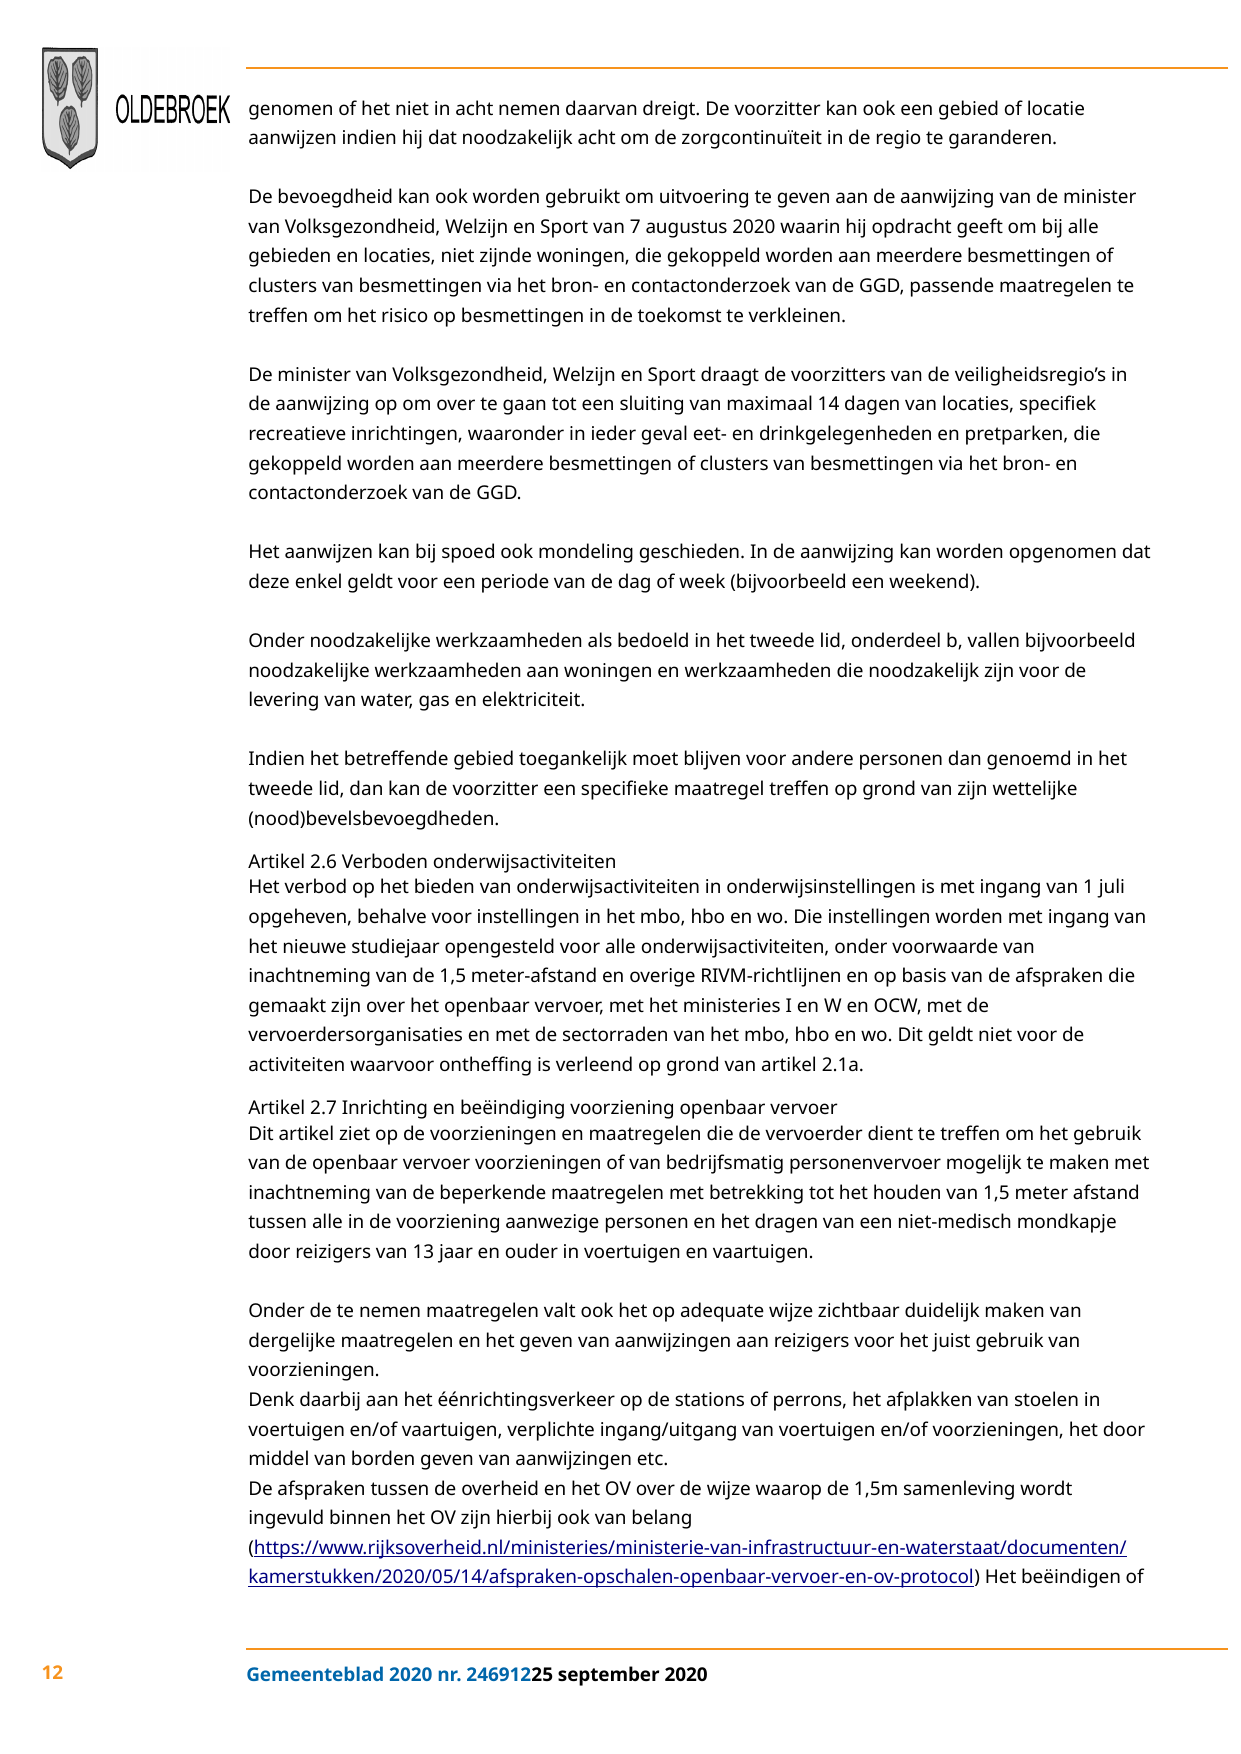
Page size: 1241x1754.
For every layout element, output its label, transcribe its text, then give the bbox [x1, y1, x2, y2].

text Artikel 2.7 Inrichting en beëindiging voorziening openbaar vervoer [248, 1094, 1152, 1120]
picture [41, 47, 231, 172]
text De minister van Volksgezondheid, Welzijn en Sport draagt de voorzitters van de veiligheidsregio’s in de aanwijzing op om over te gaan tot een sluiting van maximaal 14 dagen van locaties, specifiek recreatieve inrichtingen, waaronder in ieder geval eet- en drinkgelegenheden en pretparken, die gekoppeld worden aan meerdere besmettingen of clusters van besmettingen via het bron- en contactonderzoek van de GGD. [248, 361, 1152, 505]
text De afspraken tussen de overheid en het OV over de wijze waarop de 1,5m samenleving wordt ingevuld binnen het OV zijn hierbij ook van belang (https://www.rijksoverheid.nl/ministeries/ministerie-van-infrastructuur-en-waterstaat/documenten/kamerstukken/2020/05/14/afspraken-opschalen-openbaar-vervoer-en-ov-protocol) Het beëindigen of [248, 1475, 1152, 1589]
text Denk daarbij aan het éénrichtingsverkeer op de stations of perrons, het afplakken van stoelen in voertuigen en/of vaartuigen, verplichte ingang/uitgang van voertuigen en/of voorzieningen, het door middel van borden geven van aanwijzingen etc. [248, 1386, 1152, 1471]
text Onder de te nemen maatregelen valt ook het op adequate wijze zichtbaar duidelijk maken van dergelijke maatregelen en het geven van aanwijzingen aan reizigers voor het juist gebruik van voorzieningen. [248, 1297, 1152, 1382]
text Indien het betreffende gebied toegankelijk moet blijven voor andere personen dan genoemd in het tweede lid, dan kan de voorzitter een specifieke maatregel treffen op grond van zijn wettelijke (nood)bevelsbevoegdheden. [248, 746, 1152, 831]
text genomen of het niet in acht nemen daarvan dreigt. De voorzitter kan ook een gebied of locatie aanwijzen indien hij dat noodzakelijk acht om de zorgcontinuïteit in de regio te garanderen. [248, 95, 1152, 150]
text Dit artikel ziet op de voorzieningen en maatregelen die de vervoerder dient te treffen om het gebruik van de openbaar vervoer voorzieningen of van bedrijfsmatig personenvervoer mogelijk te maken met inachtneming van de beperkende maatregelen met betrekking tot het houden van 1,5 meter afstand tussen alle in de voorziening aanwezige personen en het dragen van een niet-medisch mondkapje door reizigers van 13 jaar en ouder in voertuigen en vaartuigen. [248, 1120, 1152, 1264]
text Artikel 2.6 Verboden onderwijsactiviteiten [248, 848, 1152, 874]
text Het verbod op het bieden van onderwijsactiviteiten in onderwijsinstellingen is met ingang van 1 juli opgeheven, behalve voor instellingen in het mbo, hbo en wo. Die instellingen worden met ingang van het nieuwe studiejaar opengesteld voor alle onderwijsactiviteiten, onder voorwaarde van inachtneming van de 1,5 meter-afstand en overige RIVM-richtlijnen en op basis van de afspraken die gemaakt zijn over het openbaar vervoer, met het ministeries I en W en OCW, met de vervoerdersorganisaties en met de sectorraden van het mbo, hbo en wo. Dit geldt niet voor de activiteiten waarvoor ontheffing is verleend op grond van artikel 2.1a. [248, 874, 1152, 1077]
text De bevoegdheid kan ook worden gebruikt om uitvoering te geven aan de aanwijzing van de minister van Volksgezondheid, Welzijn en Sport van 7 augustus 2020 waarin hij opdracht geeft om bij alle gebieden en locaties, niet zijnde woningen, die gekoppeld worden aan meerdere besmettingen of clusters van besmettingen via het bron- en contactonderzoek van de GGD, passende maatregelen te treffen om het risico op besmettingen in de toekomst te verkleinen. [248, 183, 1152, 328]
text Onder noodzakelijke werkzaamheden als bedoeld in het tweede lid, onderdeel b, vallen bijvoorbeeld noodzakelijke werkzaamheden aan woningen en werkzaamheden die noodzakelijk zijn voor de levering van water, gas en elektriciteit. [248, 627, 1152, 712]
text Het aanwijzen kan bij spoed ook mondeling geschieden. In de aanwijzing kan worden opgenomen dat deze enkel geldt voor een periode van de dag of week (bijvoorbeeld een weekend). [248, 538, 1152, 594]
